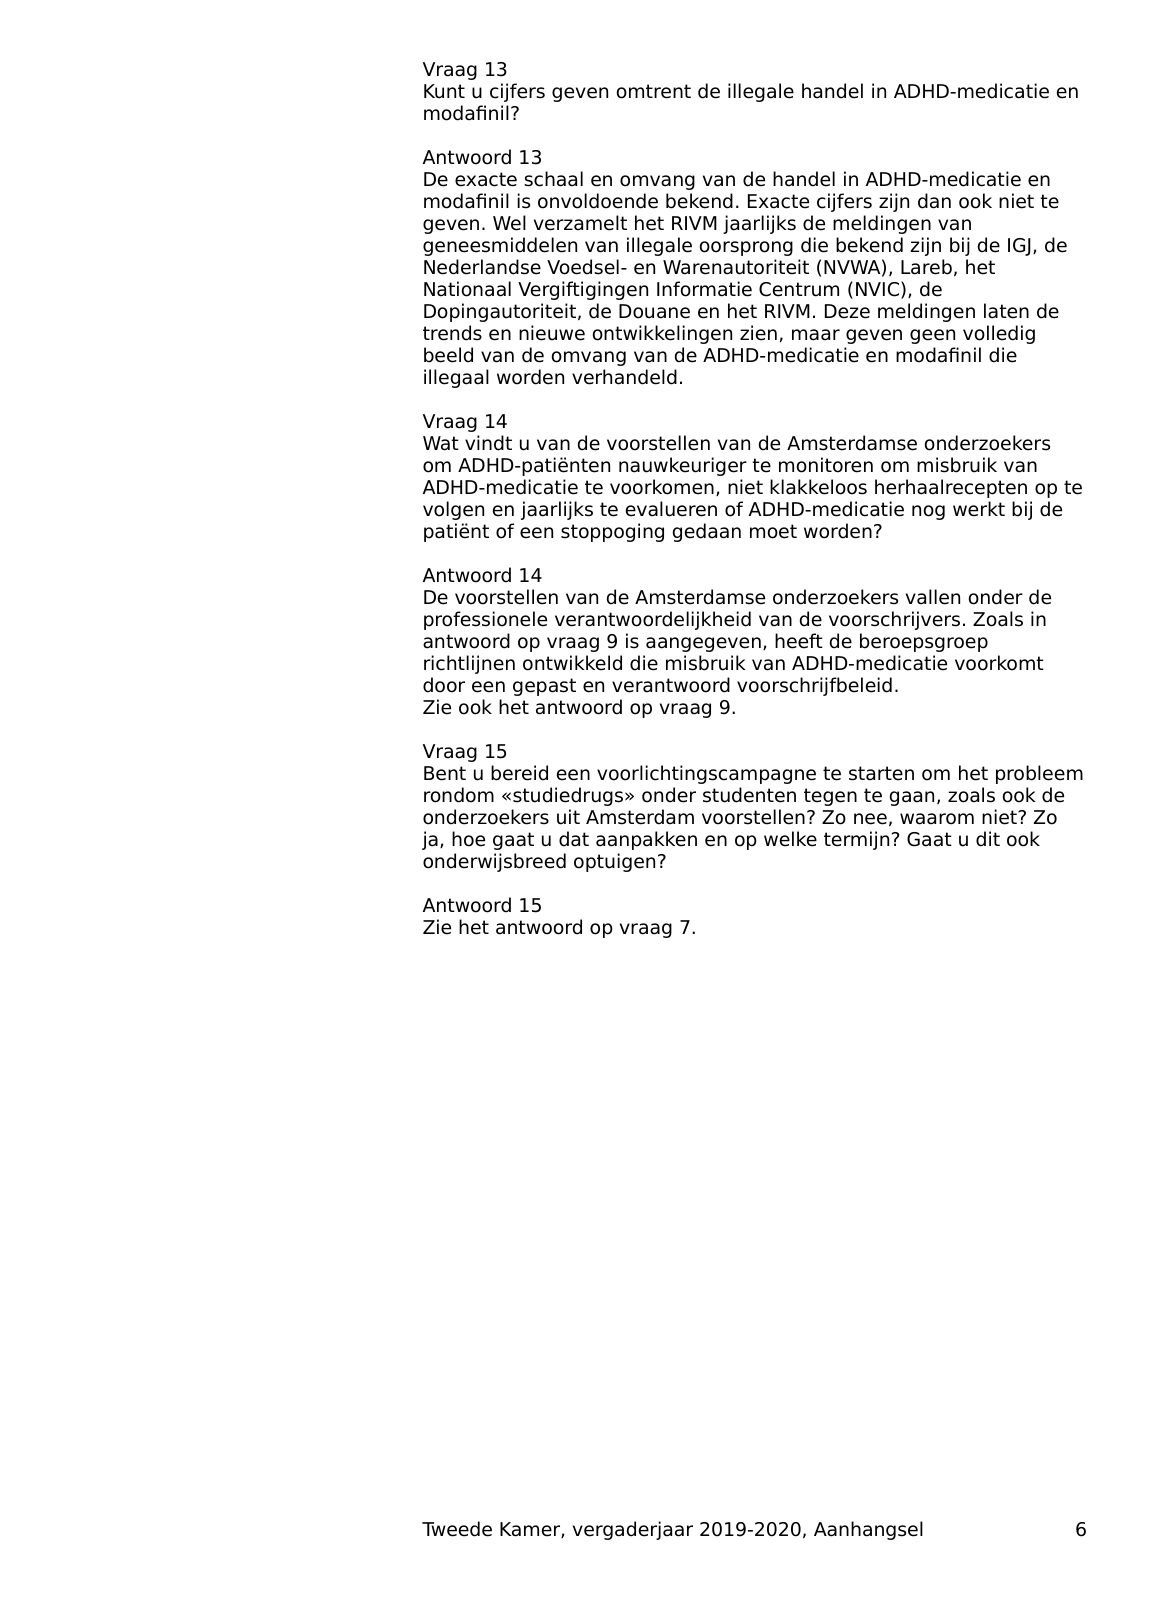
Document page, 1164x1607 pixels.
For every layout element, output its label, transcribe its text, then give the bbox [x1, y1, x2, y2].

text Antwoord 14 [422, 565, 1087, 587]
text Zie het antwoord op vraag 7. [422, 917, 1087, 939]
text Antwoord 13 [422, 147, 1087, 169]
text Vraag 14 [422, 411, 1087, 433]
text Zie ook het antwoord op vraag 9. [422, 697, 1087, 719]
text De exacte schaal en omvang van de handel in ADHD-medicatie en modafinil is onvoldoende bekend. Exacte cijfers zijn dan ook niet te geven. Wel verzamelt het RIVM jaarlijks de meldingen van geneesmiddelen van illegale oorsprong die bekend zijn bij de IGJ, de Nederlandse Voedsel- en Warenautoriteit (NVWA), Lareb, het Nationaal Vergiftigingen Informatie Centrum (NVIC), de Dopingautoriteit, de Douane en het RIVM. Deze meldingen laten de trends en nieuwe ontwikkelingen zien, maar geven geen volledig beeld van de omvang van de ADHD-medicatie en modafinil die illegaal worden verhandeld. [422, 169, 1087, 389]
text Vraag 13 [422, 59, 1087, 81]
text Kunt u cijfers geven omtrent de illegale handel in ADHD-medicatie en modafinil? [422, 81, 1087, 125]
text Bent u bereid een voorlichtingscampagne te starten om het probleem rondom «studiedrugs» onder studenten tegen te gaan, zoals ook de onderzoekers uit Amsterdam voorstellen? Zo nee, waarom niet? Zo ja, hoe gaat u dat aanpakken en op welke termijn? Gaat u dit ook onderwijsbreed optuigen? [422, 763, 1087, 873]
text Wat vindt u van de voorstellen van de Amsterdamse onderzoekers om ADHD-patiënten nauwkeuriger te monitoren om misbruik van ADHD-medicatie te voorkomen, niet klakkeloos herhaalrecepten op te volgen en jaarlijks te evalueren of ADHD-medicatie nog werkt bij de patiënt of een stoppoging gedaan moet worden? [422, 433, 1087, 543]
text De voorstellen van de Amsterdamse onderzoekers vallen onder de professionele verantwoordelijkheid van de voorschrijvers. Zoals in antwoord op vraag 9 is aangegeven, heeft de beroepsgroep richtlijnen ontwikkeld die misbruik van ADHD-medicatie voorkomt door een gepast en verantwoord voorschrijfbeleid. [422, 587, 1087, 697]
text Vraag 15 [422, 741, 1087, 763]
text Antwoord 15 [422, 895, 1087, 917]
